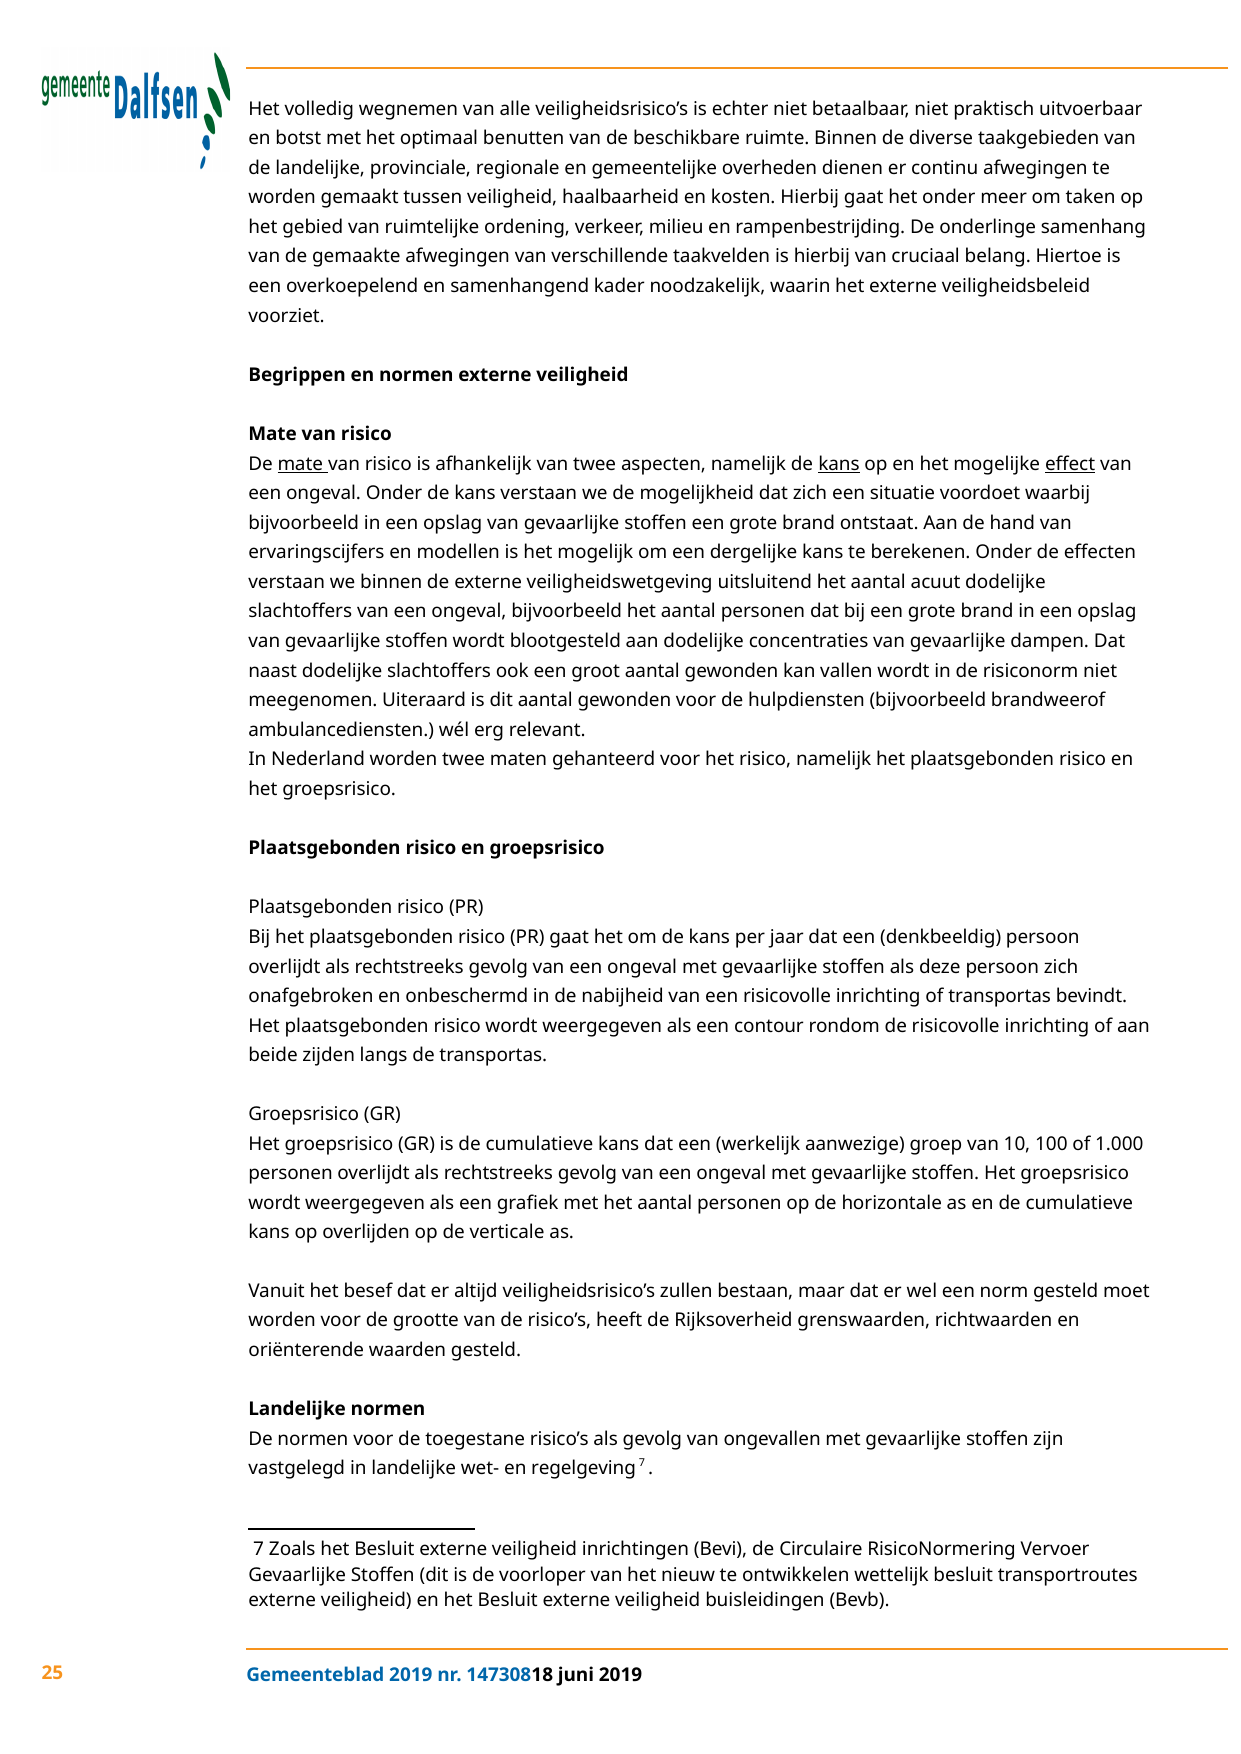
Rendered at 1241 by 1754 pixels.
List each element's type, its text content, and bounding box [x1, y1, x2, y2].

table_header Bij het plaatsgebonden risico (PR) gaat het om de kans per jaar dat een (denkbeeldig) persoon overlijdt als rechtstreeks gevolg van een ongeval met gevaarlijke stoffen als deze persoon zich onafgebroken en onbeschermd in de nabijheid van een risicovolle inrichting of transportas bevindt. Het plaatsgebonden risico wordt weergegeven als een contour rondom de risicovolle inrichting of aan beide zijden langs de transportas. [248, 923, 1152, 1067]
text Plaatsgebonden risico en groepsrisico [248, 834, 1152, 860]
text In Nederland worden twee maten gehanteerd voor het risico, namelijk het plaatsgebonden risico en het groepsrisico. [248, 746, 1152, 801]
text Plaatsgebonden risico (PR) [248, 893, 1152, 919]
text Het volledig wegnemen van alle veiligheidsrisico’s is echter niet betaalbaar, niet praktisch uitvoerbaar en botst met het optimaal benutten van de beschikbare ruimte. Binnen de diverse taakgebieden van de landelijke, provinciale, regionale en gemeentelijke overheden dienen er continu afwegingen te worden gemaakt tussen veiligheid, haalbaarheid en kosten. Hierbij gaat het onder meer om taken op het gebied van ruimtelijke ordening, verkeer, milieu en rampenbestrijding. De onderlinge samenhang van de gemaakte afwegingen van verschillende taakvelden is hierbij van cruciaal belang. Hiertoe is een overkoepelend en samenhangend kader noodzakelijk, waarin het externe veiligheidsbeleid voorziet. [248, 95, 1152, 328]
text Groepsrisico (GR) [248, 1100, 1152, 1126]
text De mate van risico is afhankelijk van twee aspecten, namelijk de kans op en het mogelijke effect van een ongeval. Onder de kans verstaan we de mogelijkheid dat zich een situatie voordoet waarbij bijvoorbeeld in een opslag van gevaarlijke stoffen een grote brand ontstaat. Aan de hand van ervaringscijfers en modellen is het mogelijk om een dergelijke kans te berekenen. Onder de effecten verstaan we binnen de externe veiligheidswetgeving uitsluitend het aantal acuut dodelijke slachtoffers van een ongeval, bijvoorbeeld het aantal personen dat bij een grote brand in een opslag van gevaarlijke stoffen wordt blootgesteld aan dodelijke concentraties van gevaarlijke dampen. Dat naast dodelijke slachtoffers ook een groot aantal gewonden kan vallen wordt in de risiconorm niet meegenomen. Uiteraard is dit aantal gewonden voor de hulpdiensten (bijvoorbeeld brandweerof ambulancediensten.) wél erg relevant. [248, 450, 1152, 742]
picture [41, 47, 231, 172]
text Mate van risico [248, 420, 1152, 446]
text De normen voor de toegestane risico’s als gevolg van ongevallen met gevaarlijke stoffen zijn vastgelegd in landelijke wet- en regelgeving. [248, 1425, 1152, 1480]
text Landelijke normen [248, 1395, 1152, 1421]
text Begrippen en normen externe veiligheid [248, 361, 1152, 387]
text Vanuit het besef dat er altijd veiligheidsrisico’s zullen bestaan, maar dat er wel een norm gesteld moet worden voor de grootte van de risico’s, heeft de Rijksoverheid grenswaarden, richtwaarden en oriënterende waarden gesteld. [248, 1277, 1152, 1362]
table_header Het groepsrisico (GR) is de cumulatieve kans dat een (werkelijk aanwezige) groep van 10, 100 of 1.000 personen overlijdt als rechtstreeks gevolg van een ongeval met gevaarlijke stoffen. Het groepsrisico wordt weergegeven als een grafiek met het aantal personen op de horizontale as en de cumulatieve kans op overlijden op de verticale as. [248, 1130, 1152, 1244]
text Zoals het Besluit externe veiligheid inrichtingen (Bevi), de Circulaire RisicoNormering Vervoer Gevaarlijke Stoffen (dit is de voorloper van het nieuw te ontwikkelen wettelijk besluit transportroutes externe veiligheid) en het Besluit externe veiligheid buisleidingen (Bevb). [248, 1535, 1152, 1612]
